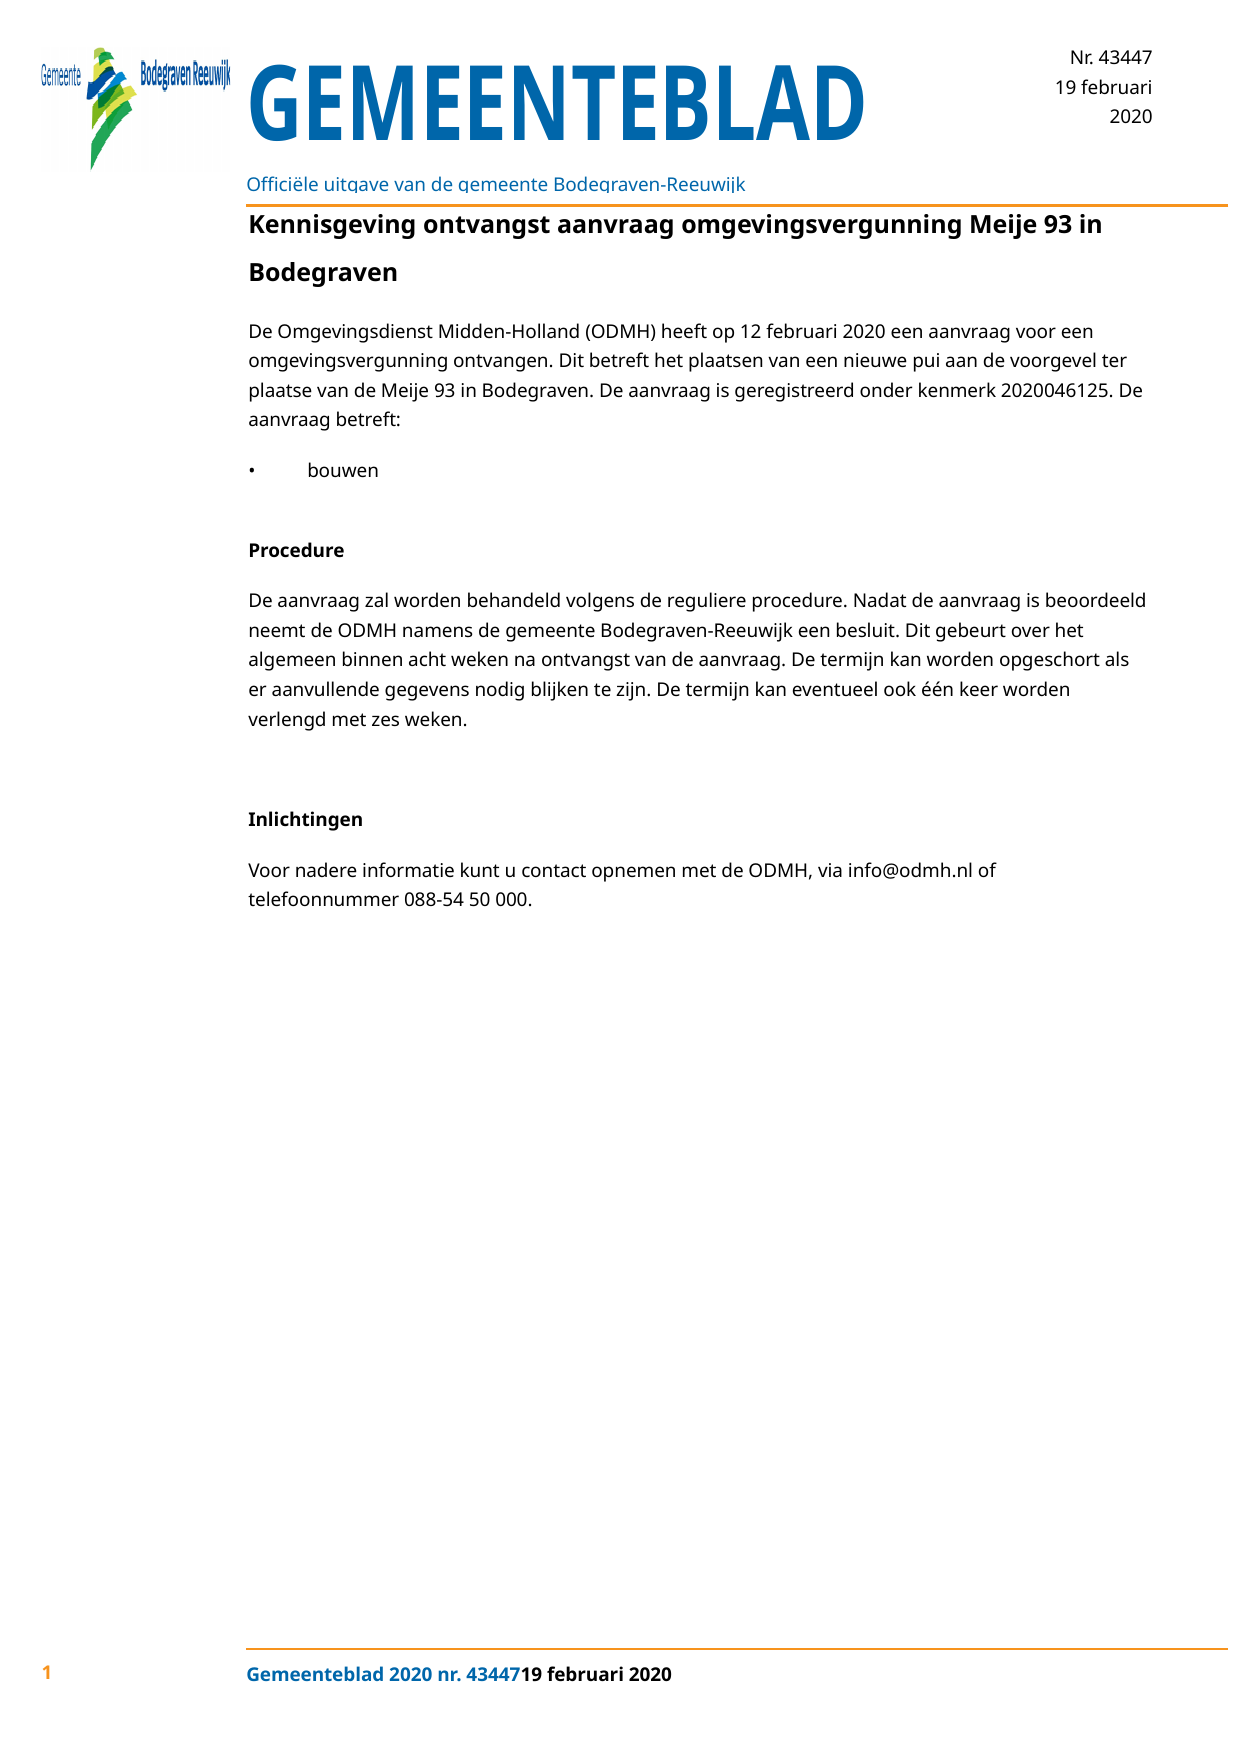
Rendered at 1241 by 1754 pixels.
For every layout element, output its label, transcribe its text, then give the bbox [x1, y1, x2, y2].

list bouwen [248, 457, 1152, 483]
text Procedure [248, 537, 1152, 563]
text Kennisgeving ontvangst aanvraag omgevingsvergunning Meije 93 in Bodegraven [248, 207, 1152, 288]
text De Omgevingsdienst Midden-Holland (ODMH) heeft op 12 februari 2020 een aanvraag voor een omgevingsvergunning ontvangen. Dit betreft het plaatsen van een nieuwe pui aan de voorgevel ter plaatse van de Meije 93 in Bodegraven. De aanvraag is geregistreerd onder kenmerk 2020046125. De aanvraag betreft: [248, 318, 1152, 432]
text Voor nadere informatie kunt u contact opnemen met de ODMH, via info@odmh.nl of telefoonnummer 088-54 50 000. [248, 857, 1152, 912]
picture [41, 47, 231, 172]
text Inlichtingen [248, 807, 1152, 832]
text De aanvraag zal worden behandeld volgens de reguliere procedure. Nadat de aanvraag is beoordeeld neemt de ODMH namens de gemeente Bodegraven-Reeuwijk een besluit. Dit gebeurt over het algemeen binnen acht weken na ontvangst van de aanvraag. De termijn kan worden opgeschort als er aanvullende gegevens nodig blijken te zijn. De termijn kan eventueel ook één keer worden verlengd met zes weken. [248, 587, 1152, 732]
